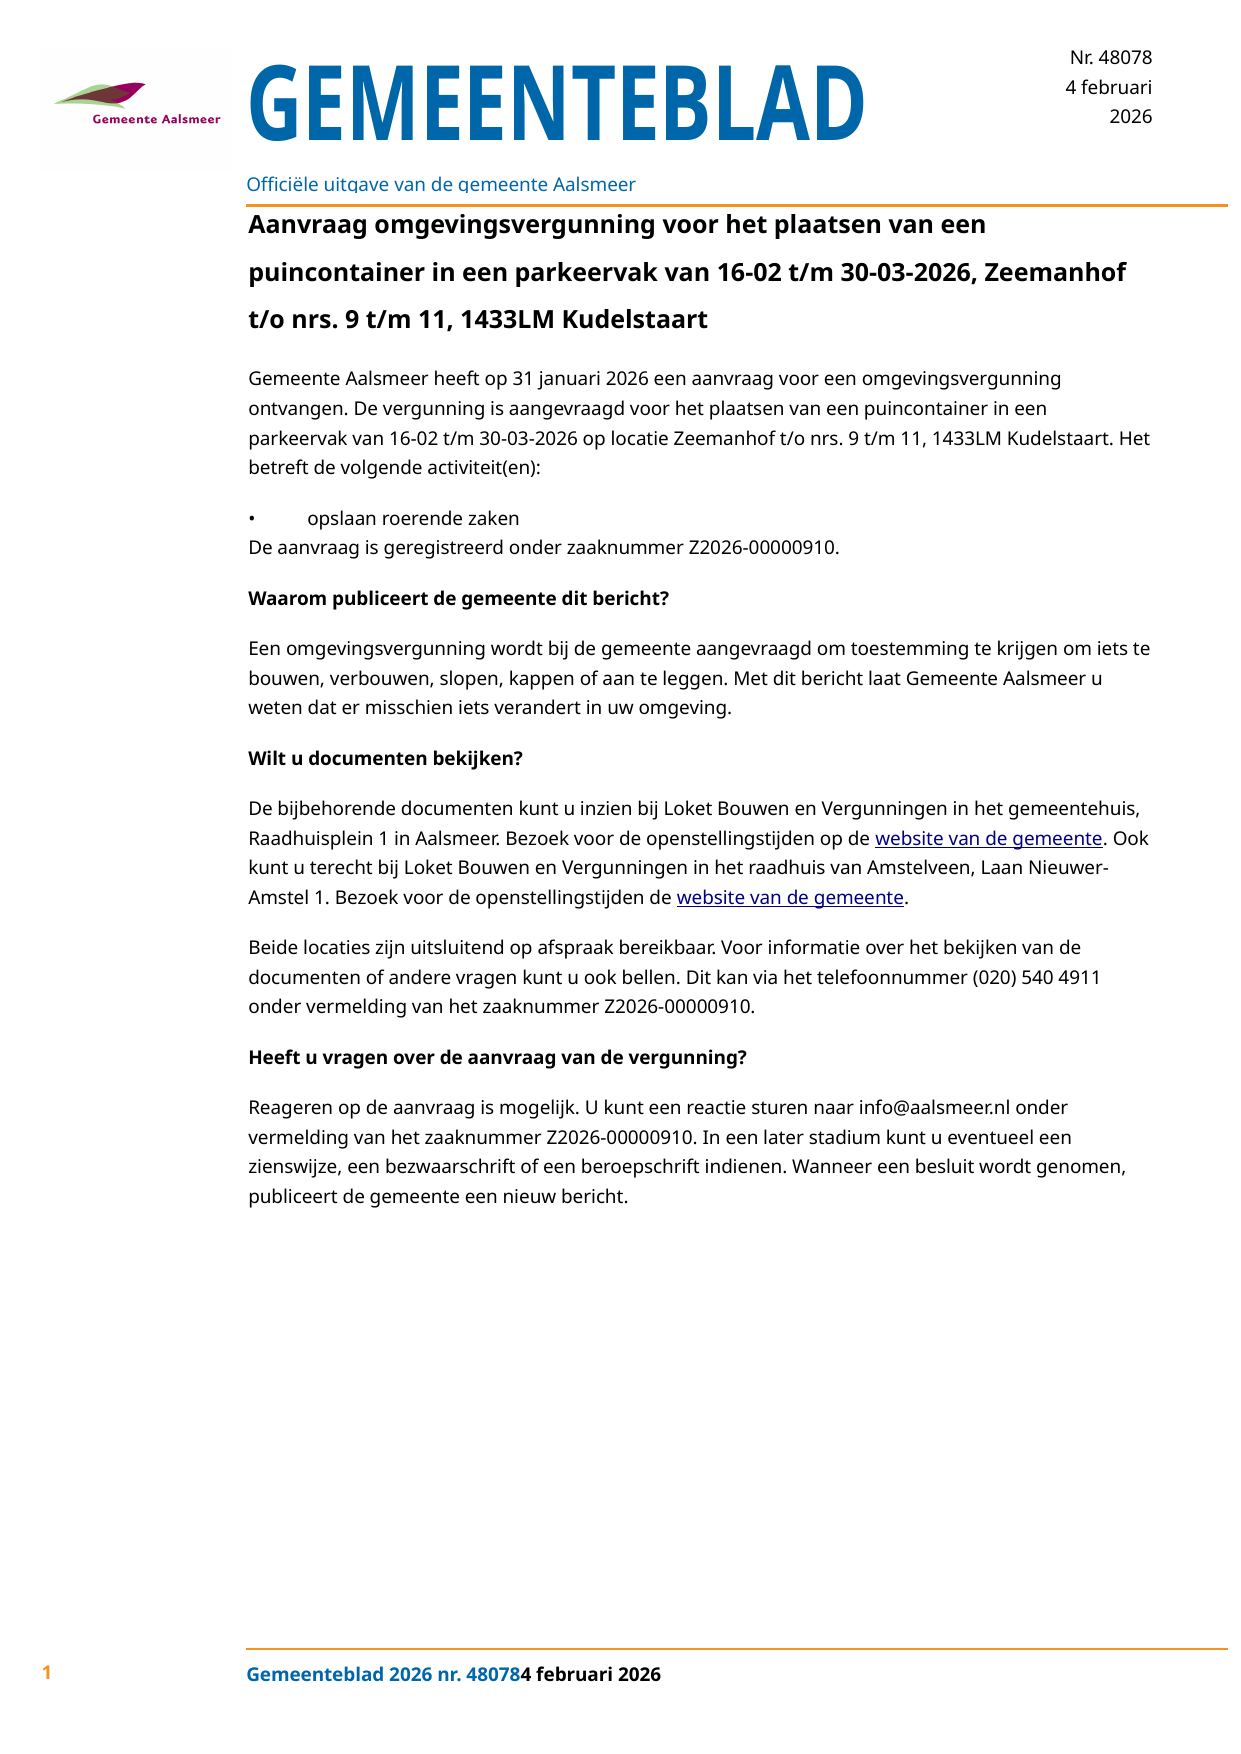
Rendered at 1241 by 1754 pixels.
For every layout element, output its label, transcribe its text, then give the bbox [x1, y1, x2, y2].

text Reageren op de aanvraag is mogelijk. U kunt een reactie sturen naar info@aalsmeer.nl onder vermelding van het zaaknummer Z2026-00000910. In een later stadium kunt u eventueel een zienswijze, een bezwaarschrift of een beroepschrift indienen. Wanneer een besluit wordt genomen, publiceert de gemeente een nieuw bericht. [248, 1094, 1152, 1209]
text Gemeente Aalsmeer heeft op 31 januari 2026 een aanvraag voor een omgevingsvergunning ontvangen. De vergunning is aangevraagd voor het plaatsen van een puincontainer in een parkeervak van 16-02 t/m 30-03-2026 op locatie Zeemanhof t/o nrs. 9 t/m 11, 1433LM Kudelstaart. Het betreft de volgende activiteit(en): [248, 366, 1152, 480]
list opslaan roerende zaken [248, 505, 1152, 530]
picture [41, 47, 231, 172]
text Een omgevingsvergunning wordt bij de gemeente aangevraagd om toestemming te krijgen om iets te bouwen, verbouwen, slopen, kappen of aan te leggen. Met dit bericht laat Gemeente Aalsmeer u weten dat er misschien iets verandert in uw omgeving. [248, 635, 1152, 720]
text De aanvraag is geregistreerd onder zaaknummer Z2026-00000910. [248, 534, 1152, 560]
text Beide locaties zijn uitsluitend op afspraak bereikbaar. Voor informatie over het bekijken van de documenten of andere vragen kunt u ook bellen. Dit kan via het telefoonnummer (020) 540 4911 onder vermelding van het zaaknummer Z2026-00000910. [248, 934, 1152, 1019]
text Heeft u vragen over de aanvraag van de vergunning? [248, 1044, 1152, 1069]
text Waarom publiceert de gemeente dit bericht? [248, 585, 1152, 610]
text Wilt u documenten bekijken? [248, 745, 1152, 770]
text Aanvraag omgevingsvergunning voor het plaatsen van een puincontainer in een parkeervak van 16-02 t/m 30-03-2026, Zeemanhof t/o nrs. 9 t/m 11, 1433LM Kudelstaart [248, 207, 1152, 336]
text De bijbehorende documenten kunt u inzien bij Loket Bouwen en Vergunningen in het gemeentehuis, Raadhuisplein 1 in Aalsmeer. Bezoek voor de openstellingstijden op de website van de gemeente. Ook kunt u terecht bij Loket Bouwen en Vergunningen in het raadhuis van Amstelveen, Laan Nieuwer-Amstel 1. Bezoek voor de openstellingstijden de website van de gemeente. [248, 795, 1152, 909]
